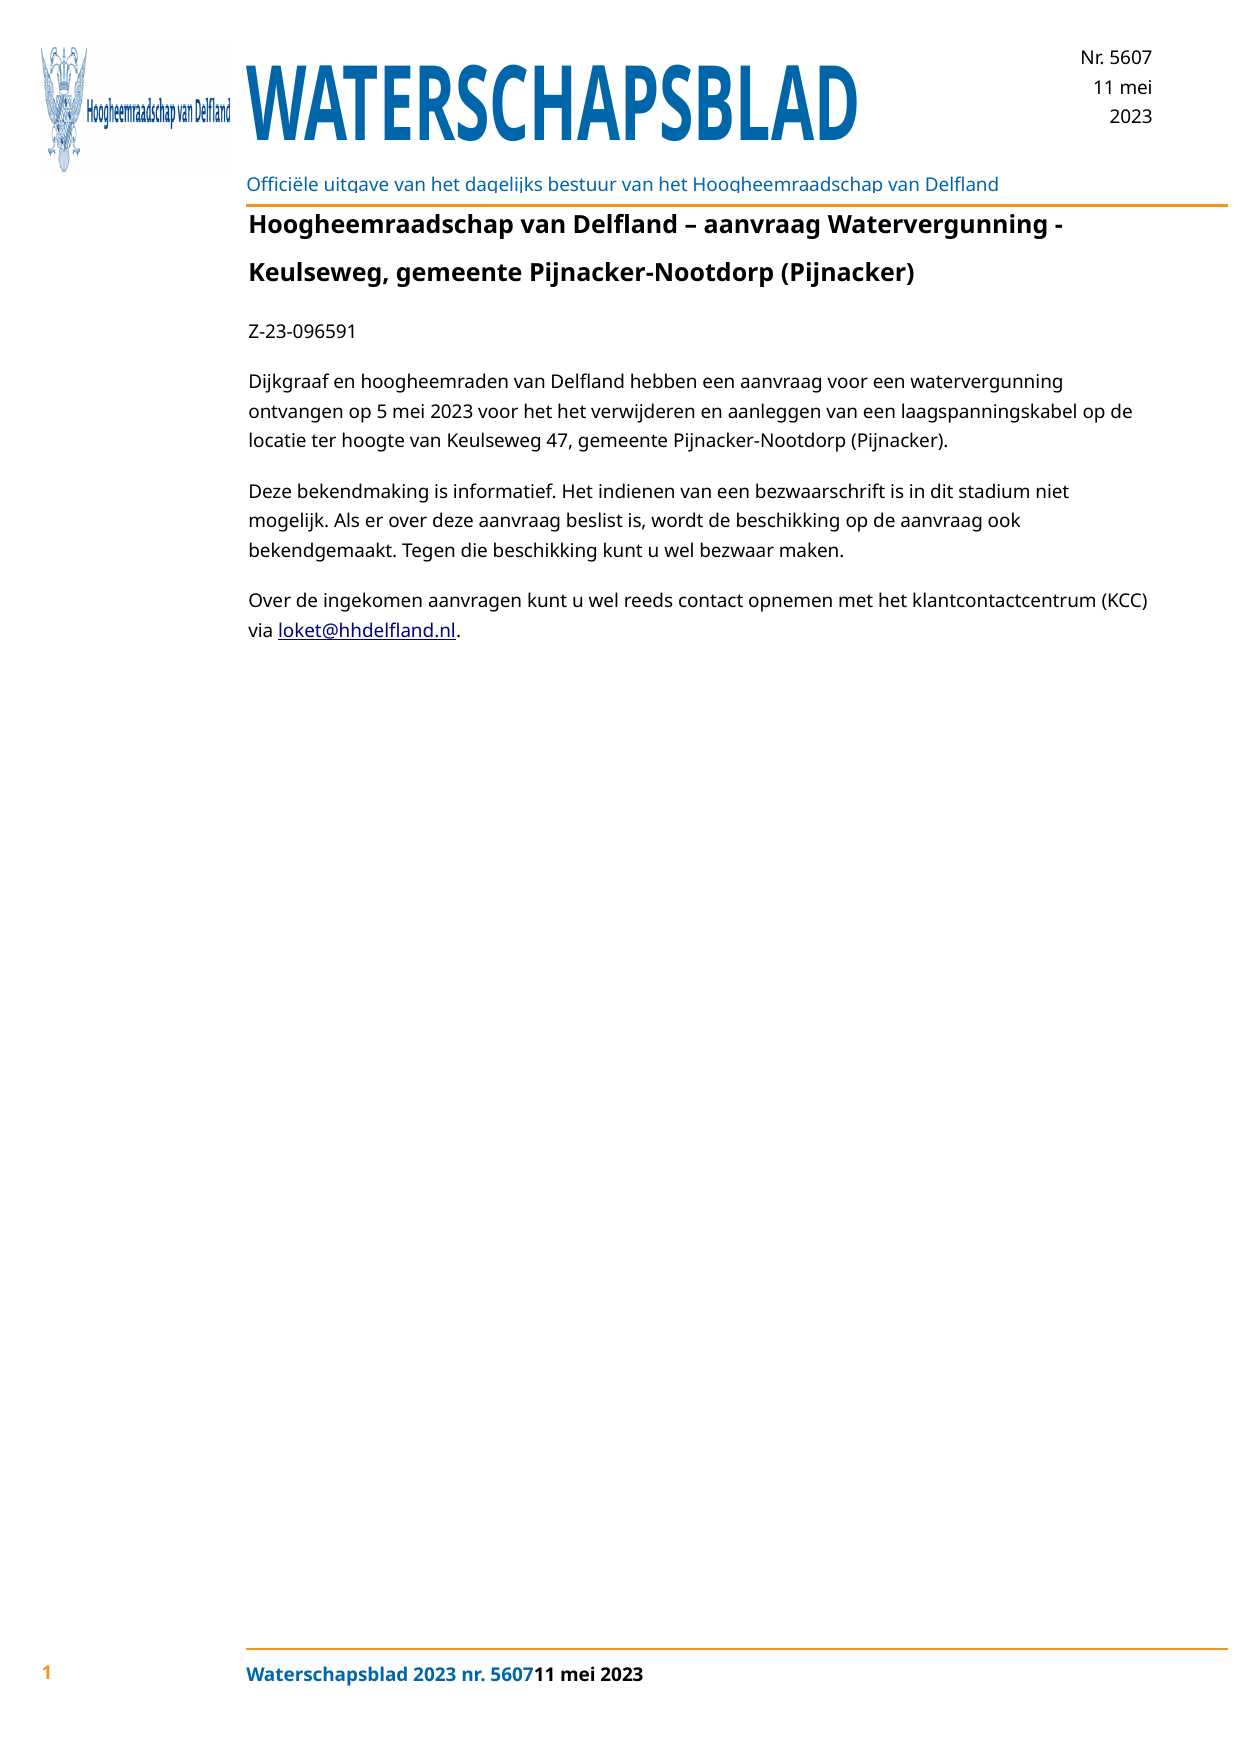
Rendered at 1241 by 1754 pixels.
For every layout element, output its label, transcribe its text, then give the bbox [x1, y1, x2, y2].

text Z-23-096591 [248, 318, 1152, 344]
text Deze bekendmaking is informatief. Het indienen van een bezwaarschrift is in dit stadium niet mogelijk. Als er over deze aanvraag beslist is, wordt de beschikking op de aanvraag ook bekendgemaakt. Tegen die beschikking kunt u wel bezwaar maken. [248, 478, 1152, 563]
text Dijkgraaf en hoogheemraden van Delfland hebben een aanvraag voor een watervergunning ontvangen op 5 mei 2023 voor het het verwijderen en aanleggen van een laagspanningskabel op de locatie ter hoogte van Keulseweg 47, gemeente Pijnacker-Nootdorp (Pijnacker). [248, 368, 1152, 453]
picture [41, 47, 231, 172]
text Hoogheemraadschap van Delfland – aanvraag Watervergunning - Keulseweg, gemeente Pijnacker-Nootdorp (Pijnacker) [248, 207, 1152, 288]
text Over de ingekomen aanvragen kunt u wel reeds contact opnemen met het klantcontactcentrum (KCC) via loket@hhdelfland.nl. [248, 587, 1152, 643]
